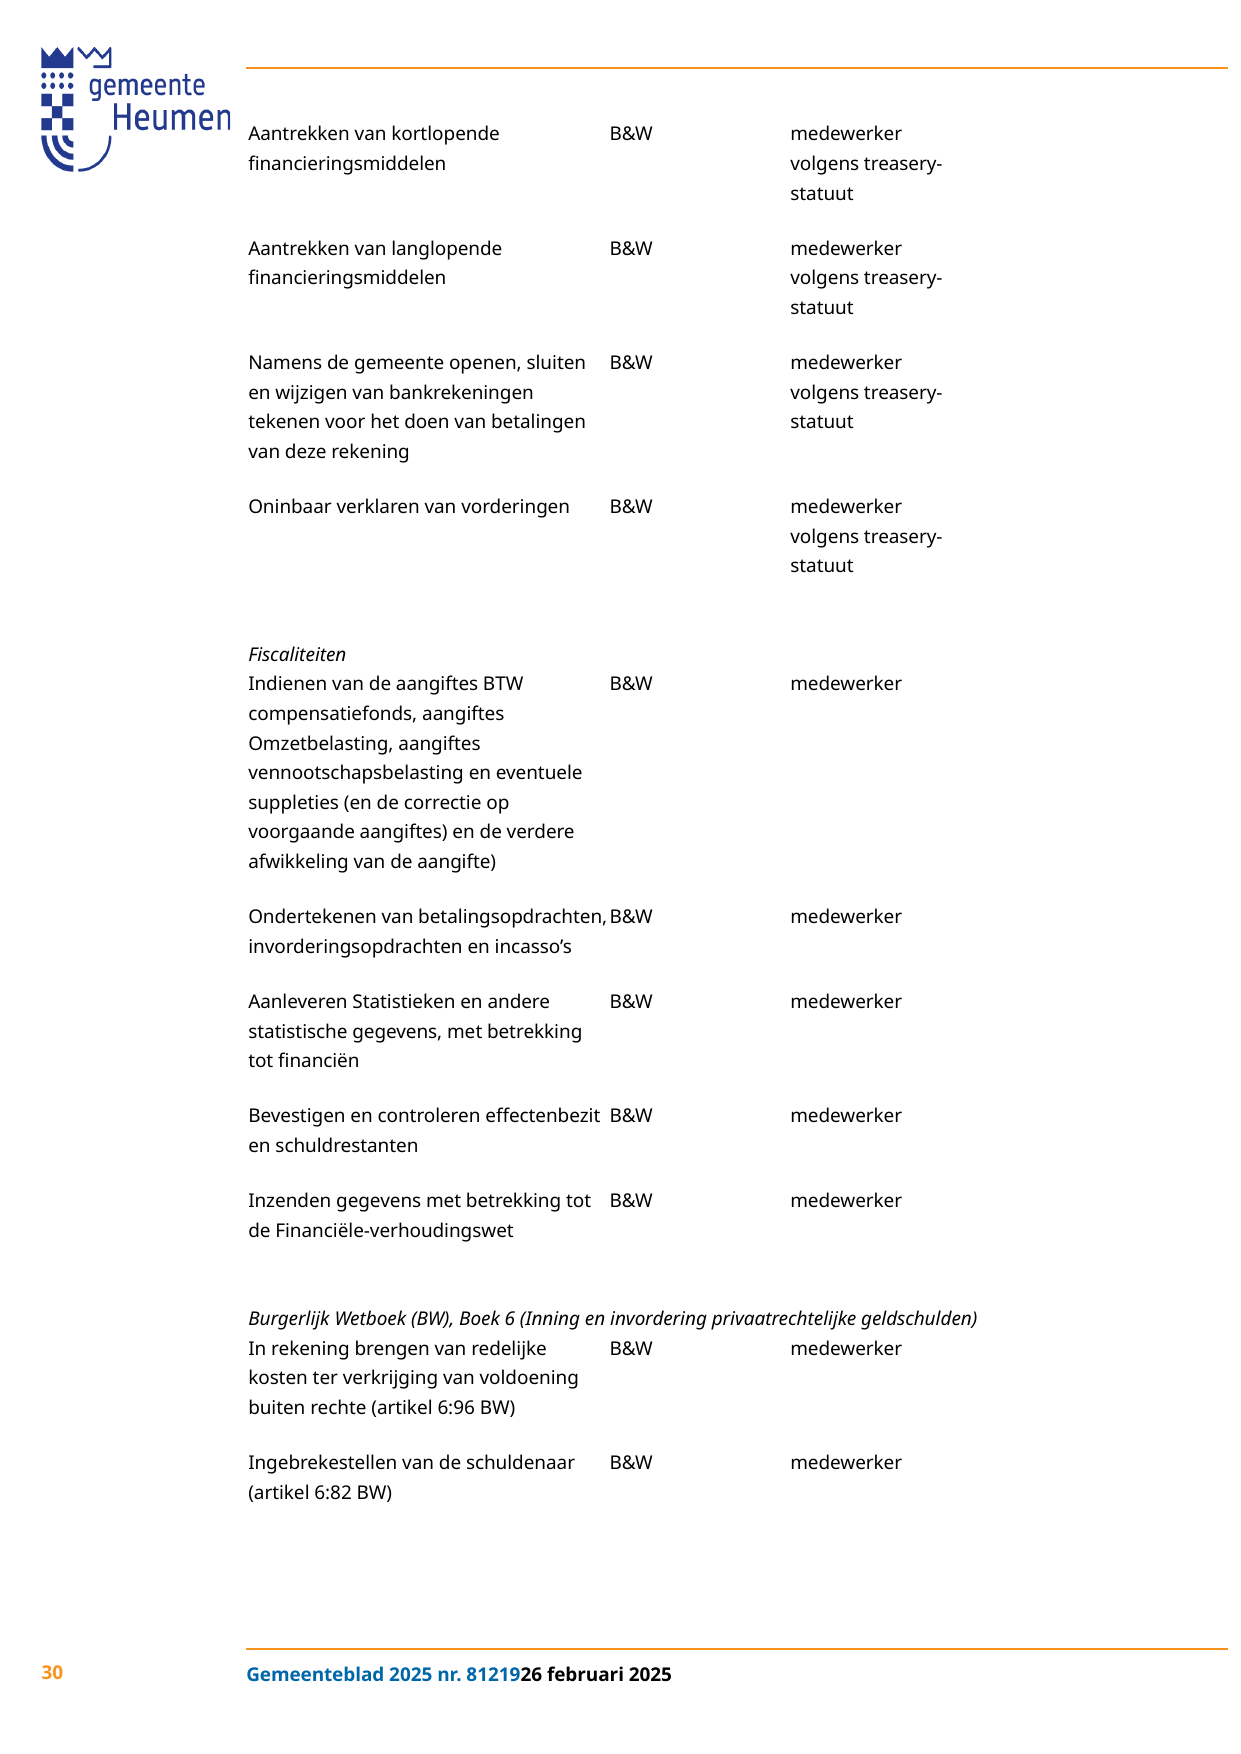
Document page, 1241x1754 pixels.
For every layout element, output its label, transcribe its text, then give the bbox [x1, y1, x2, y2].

table_header B&W [609, 671, 790, 903]
table_cell B&W [609, 1188, 790, 1272]
table_header Indienen van de aangiftes BTW compensatiefonds, aangiftes Omzetbelasting, aangiftes vennootschapsbelasting en eventuele suppleties (en de correctie op voorgaande aangiftes) en de verdere afwikkeling van de aangifte) [248, 671, 609, 903]
table_cell [248, 95, 609, 121]
table_cell [971, 235, 1152, 349]
table_cell medewerker [790, 1103, 971, 1188]
table_cell [971, 95, 1152, 121]
table_cell B&W [609, 1450, 790, 1534]
table_cell [790, 95, 971, 121]
table_cell medewerker volgens treasery-statuut [790, 350, 971, 493]
table_cell B&W [609, 350, 790, 493]
text Fiscaliteiten [248, 641, 1152, 667]
table_header In rekening brengen van redelijke kosten ter verkrijging van voldoening buiten rechte (artikel 6:96 BW) [248, 1335, 609, 1449]
table_cell medewerker [790, 988, 971, 1103]
table_cell [971, 903, 1152, 988]
table_cell [971, 121, 1152, 235]
table_cell [609, 95, 790, 121]
table_cell B&W [609, 988, 790, 1103]
table_header medewerker [790, 1335, 971, 1449]
table_cell Ondertekenen van betalingsopdrachten, invorderingsopdrachten en incasso’s [248, 903, 609, 988]
table_cell medewerker [790, 1188, 971, 1272]
table_cell Namens de gemeente openen, sluiten en wijzigen van bankrekeningen tekenen voor het doen van betalingen van deze rekening [248, 350, 609, 493]
table_cell B&W [609, 235, 790, 349]
table_cell medewerker volgens treasery-statuut [790, 494, 971, 608]
table_cell B&W [609, 494, 790, 608]
table_cell [971, 494, 1152, 608]
table_cell Inzenden gegevens met betrekking tot de Financiële-verhoudingswet [248, 1188, 609, 1272]
table_header B&W [609, 1335, 790, 1449]
table_cell Aanleveren Statistieken en andere statistische gegevens, met betrekking tot financiën [248, 988, 609, 1103]
table_cell [971, 350, 1152, 493]
table_header [971, 671, 1152, 903]
table_cell medewerker [790, 903, 971, 988]
table_cell medewerker volgens treasery-statuut [790, 235, 971, 349]
table_cell Ingebrekestellen van de schuldenaar (artikel 6:82 BW) [248, 1450, 609, 1534]
table_cell B&W [609, 1103, 790, 1188]
table_cell [971, 1450, 1152, 1534]
table_cell Bevestigen en controleren effectenbezit en schuldrestanten [248, 1103, 609, 1188]
table_cell [971, 1103, 1152, 1188]
table_cell medewerker volgens treasery-statuut [790, 121, 971, 235]
table_cell medewerker [790, 1450, 971, 1534]
table_cell Oninbaar verklaren van vorderingen [248, 494, 609, 608]
text Burgerlijk Wetboek (BW), Boek 6 (Inning en invordering privaatrechtelijke geldschulden) [248, 1305, 1152, 1331]
table_cell Aantrekken van langlopende financieringsmiddelen [248, 235, 609, 349]
table_header medewerker [790, 671, 971, 903]
table_header [971, 1335, 1152, 1449]
table_cell [971, 1188, 1152, 1272]
table_cell B&W [609, 903, 790, 988]
table_cell [971, 988, 1152, 1103]
table_cell B&W [609, 121, 790, 235]
picture [41, 47, 231, 172]
table_cell Aantrekken van kortlopende financieringsmiddelen [248, 121, 609, 235]
